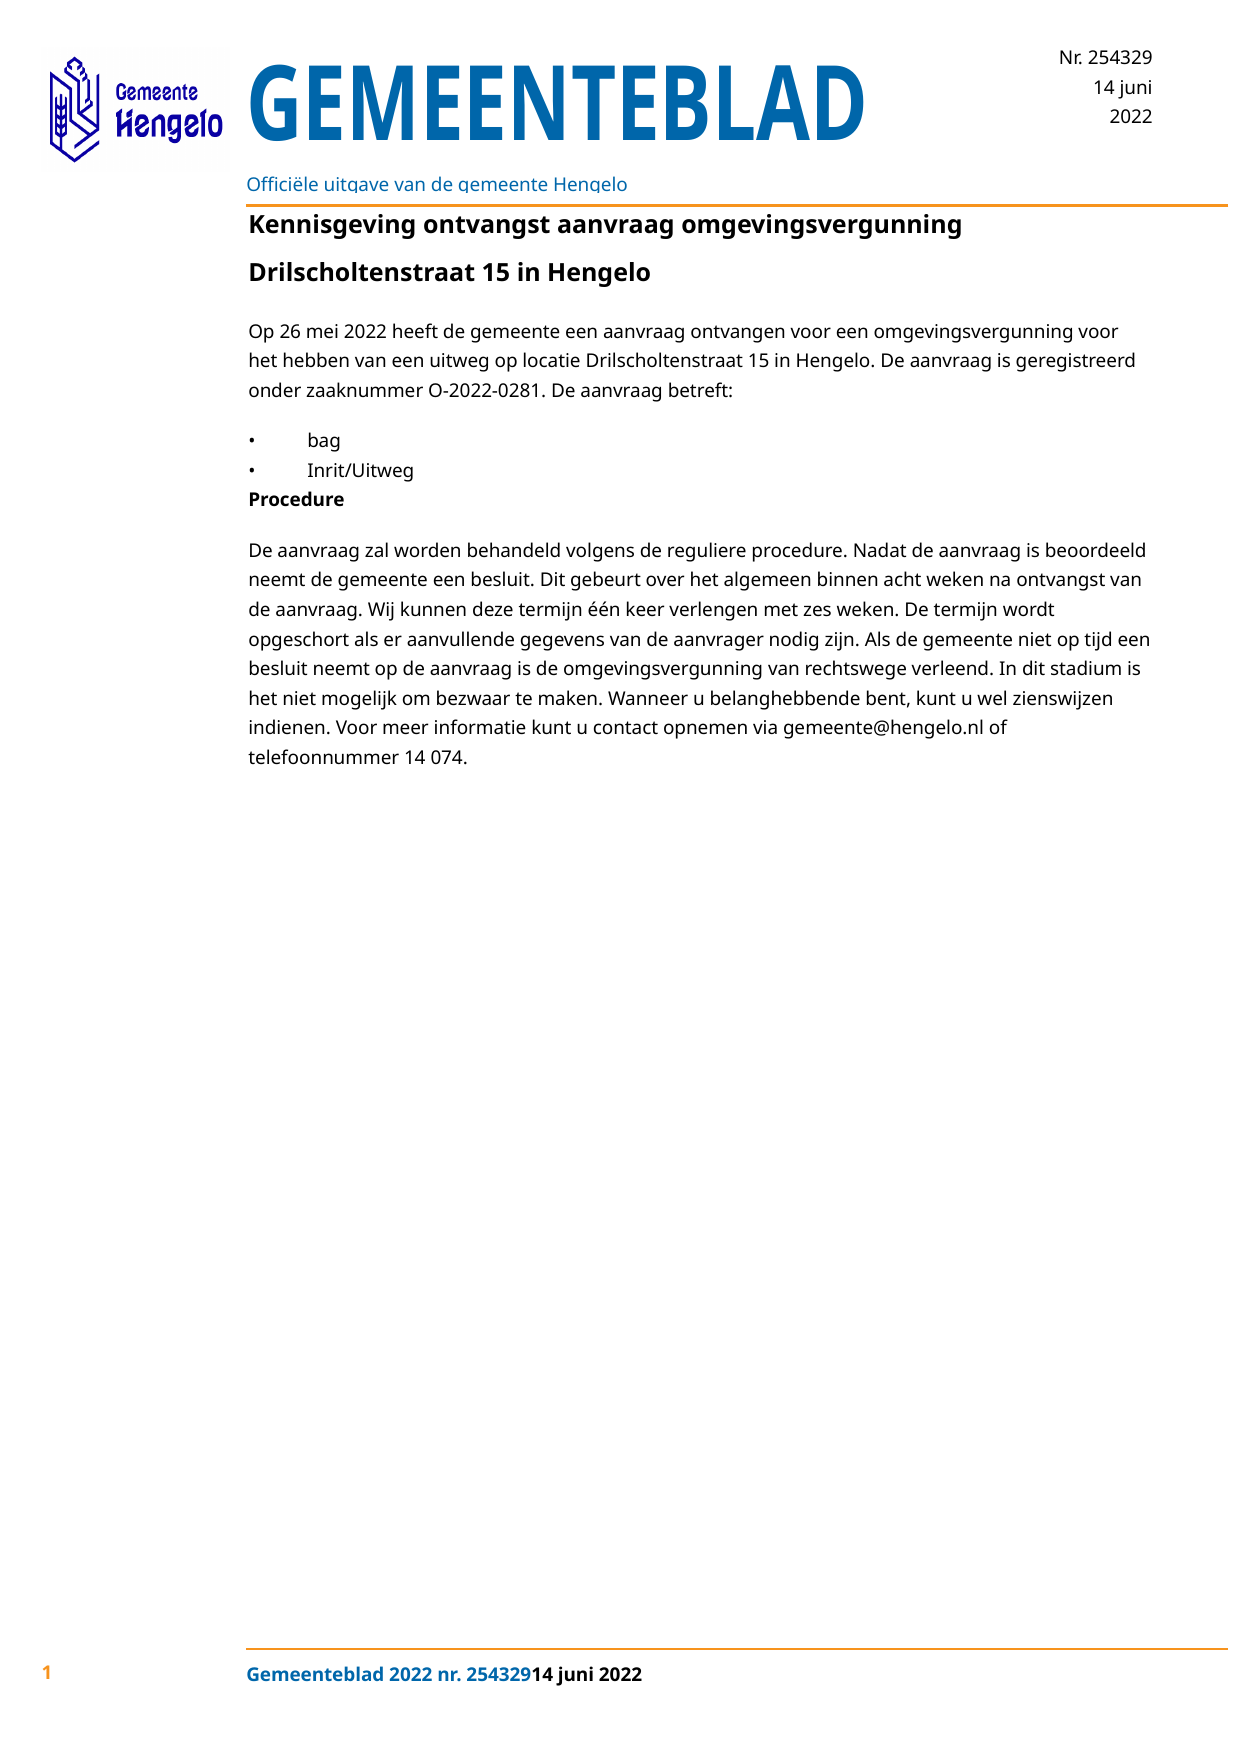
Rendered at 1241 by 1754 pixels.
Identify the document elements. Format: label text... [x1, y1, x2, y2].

text De aanvraag zal worden behandeld volgens de reguliere procedure. Nadat de aanvraag is beoordeeld neemt de gemeente een besluit. Dit gebeurt over het algemeen binnen acht weken na ontvangst van de aanvraag. Wij kunnen deze termijn één keer verlengen met zes weken. De termijn wordt opgeschort als er aanvullende gegevens van de aanvrager nodig zijn. Als de gemeente niet op tijd een besluit neemt op de aanvraag is de omgevingsvergunning van rechtswege verleend. In dit stadium is het niet mogelijk om bezwaar te maken. Wanneer u belanghebbende bent, kunt u wel zienswijzen indienen. Voor meer informatie kunt u contact opnemen via gemeente@hengelo.nl of telefoonnummer 14 074. [248, 537, 1152, 770]
text Kennisgeving ontvangst aanvraag omgevingsvergunning Drilscholtenstraat 15 in Hengelo [248, 207, 1152, 288]
list Inrit/Uitweg [248, 457, 1152, 483]
list bag [248, 427, 1152, 453]
picture [41, 47, 231, 172]
text Op 26 mei 2022 heeft de gemeente een aanvraag ontvangen voor een omgevingsvergunning voor het hebben van een uitweg op locatie Drilscholtenstraat 15 in Hengelo. De aanvraag is geregistreerd onder zaaknummer O-2022-0281. De aanvraag betreft: [248, 318, 1152, 403]
text Procedure [248, 487, 1152, 512]
